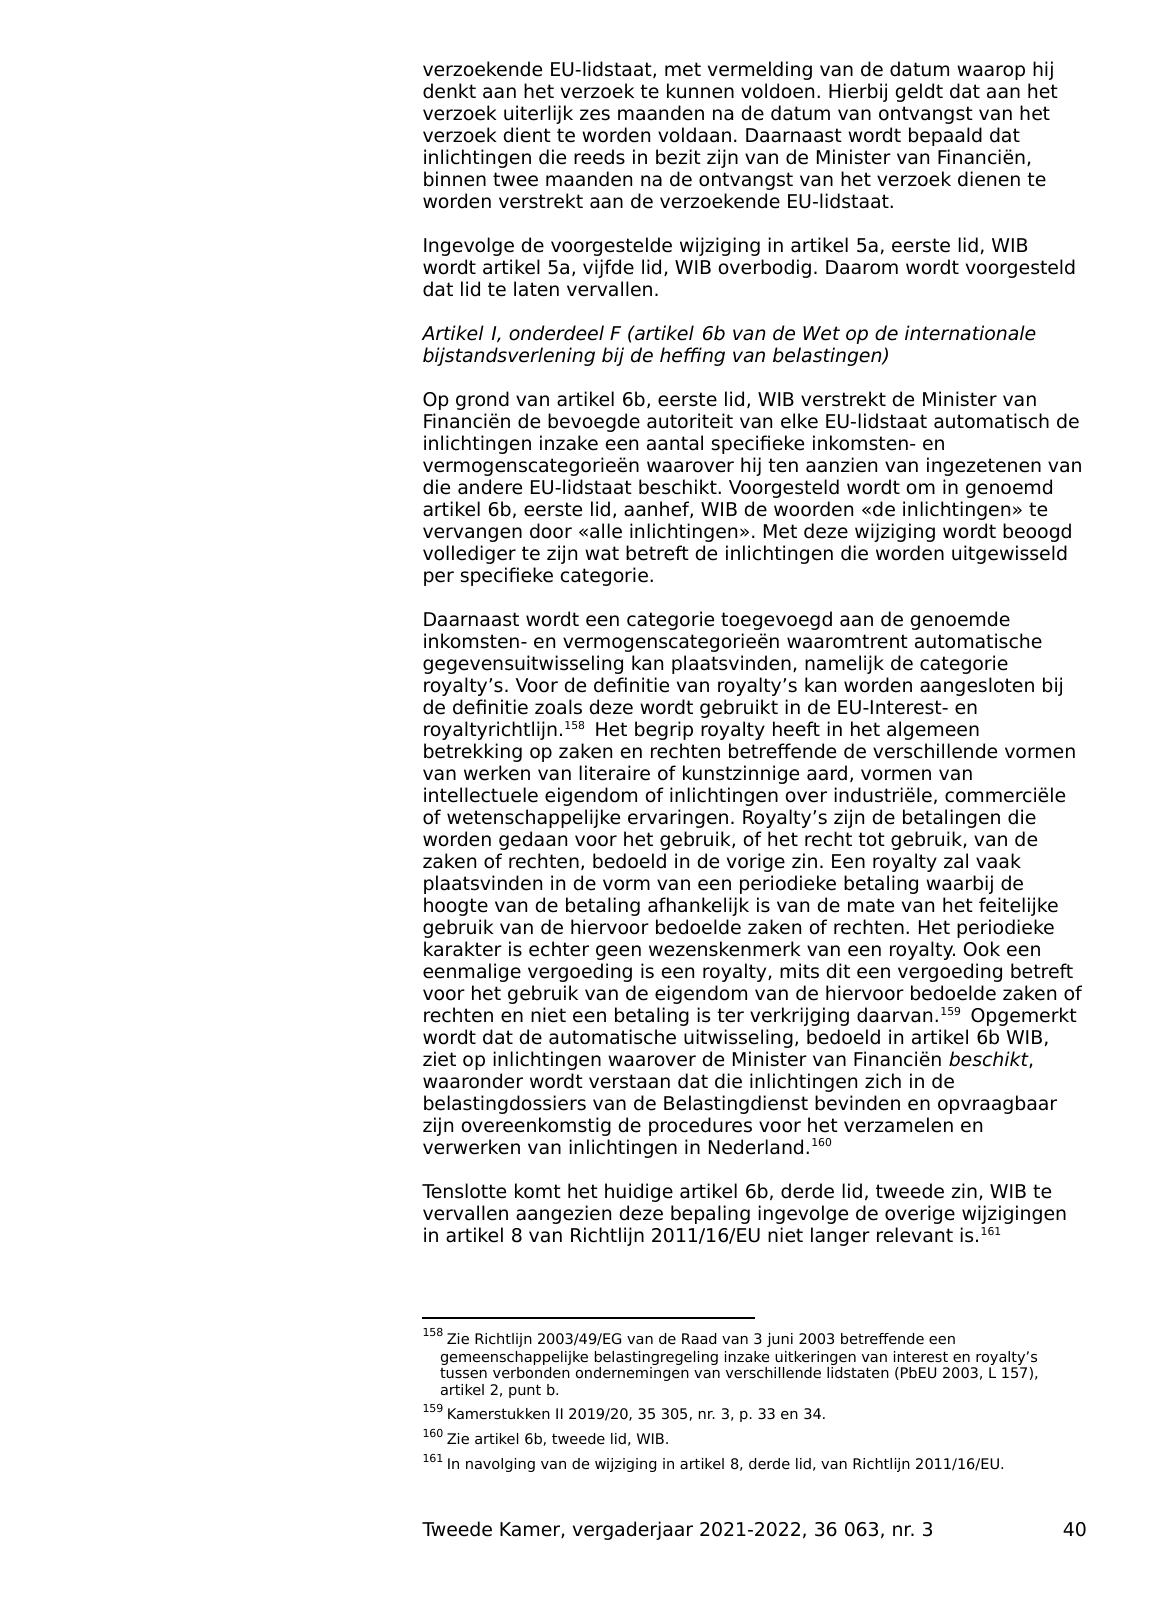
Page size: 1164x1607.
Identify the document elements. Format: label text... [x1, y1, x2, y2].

text In navolging van de wijziging in artikel 8, derde lid, van Richtlijn 2011/16/EU. [422, 1452, 1087, 1474]
text Ingevolge de voorgestelde wijziging in artikel 5a, eerste lid, WIB wordt artikel 5a, vijfde lid, WIB overbodig. Daarom wordt voorgesteld dat lid te laten vervallen. [422, 235, 1087, 301]
subtitle Artikel I, onderdeel F (artikel 6b van de Wet op de internationale bijstandsverlening bij de heffing van belastingen) [422, 323, 1087, 367]
text Daarnaast wordt een categorie toegevoegd aan de genoemde inkomsten- en vermogenscategorieën waaromtrent automatische gegevensuitwisseling kan plaatsvinden, namelijk de categorie royalty’s. Voor de definitie van royalty’s kan worden aangesloten bij de definitie zoals deze wordt gebruikt in de EU-Interest- en royaltyrichtlijn. Het begrip royalty heeft in het algemeen betrekking op zaken en rechten betreffende de verschillende vormen van werken van literaire of kunstzinnige aard, vormen van intellectuele eigendom of inlichtingen over industriële, commerciële of wetenschappelijke ervaringen. Royalty’s zijn de betalingen die worden gedaan voor het gebruik, of het recht tot gebruik, van de zaken of rechten, bedoeld in de vorige zin. Een royalty zal vaak plaatsvinden in de vorm van een periodieke betaling waarbij de hoogte van de betaling afhankelijk is van de mate van het feitelijke gebruik van de hiervoor bedoelde zaken of rechten. Het periodieke karakter is echter geen wezenskenmerk van een royalty. Ook een eenmalige vergoeding is een royalty, mits dit een vergoeding betreft voor het gebruik van de eigendom van de hiervoor bedoelde zaken of rechten en niet een betaling is ter verkrijging daarvan. Opgemerkt wordt dat de automatische uitwisseling, bedoeld in artikel 6b WIB, ziet op inlichtingen waarover de Minister van Financiën beschikt, waaronder wordt verstaan dat die inlichtingen zich in de belastingdossiers van de Belastingdienst bevinden en opvraagbaar zijn overeenkomstig de procedures voor het verzamelen en verwerken van inlichtingen in Nederland. [422, 609, 1087, 1159]
text Zie Richtlijn 2003/49/EG van de Raad van 3 juni 2003 betreffende een gemeenschappelijke belastingregeling inzake uitkeringen van interest en royalty’s tussen verbonden ondernemingen van verschillende lidstaten (PbEU 2003, L 157), artikel 2, punt b. [422, 1327, 1087, 1399]
text verzoekende EU-lidstaat, met vermelding van de datum waarop hij denkt aan het verzoek te kunnen voldoen. Hierbij geldt dat aan het verzoek uiterlijk zes maanden na de datum van ontvangst van het verzoek dient te worden voldaan. Daarnaast wordt bepaald dat inlichtingen die reeds in bezit zijn van de Minister van Financiën, binnen twee maanden na de ontvangst van het verzoek dienen te worden verstrekt aan de verzoekende EU-lidstaat. [422, 59, 1087, 213]
text Zie artikel 6b, tweede lid, WIB. [422, 1427, 1087, 1449]
text Op grond van artikel 6b, eerste lid, WIB verstrekt de Minister van Financiën de bevoegde autoriteit van elke EU-lidstaat automatisch de inlichtingen inzake een aantal specifieke inkomsten- en vermogenscategorieën waarover hij ten aanzien van ingezetenen van die andere EU-lidstaat beschikt. Voorgesteld wordt om in genoemd artikel 6b, eerste lid, aanhef, WIB de woorden «de inlichtingen» te vervangen door «alle inlichtingen». Met deze wijziging wordt beoogd vollediger te zijn wat betreft de inlichtingen die worden uitgewisseld per specifieke categorie. [422, 389, 1087, 587]
text Kamerstukken II 2019/20, 35 305, nr. 3, p. 33 en 34. [422, 1402, 1087, 1424]
text Tenslotte komt het huidige artikel 6b, derde lid, tweede zin, WIB te vervallen aangezien deze bepaling ingevolge de overige wijzigingen in artikel 8 van Richtlijn 2011/16/EU niet langer relevant is. [422, 1181, 1087, 1247]
